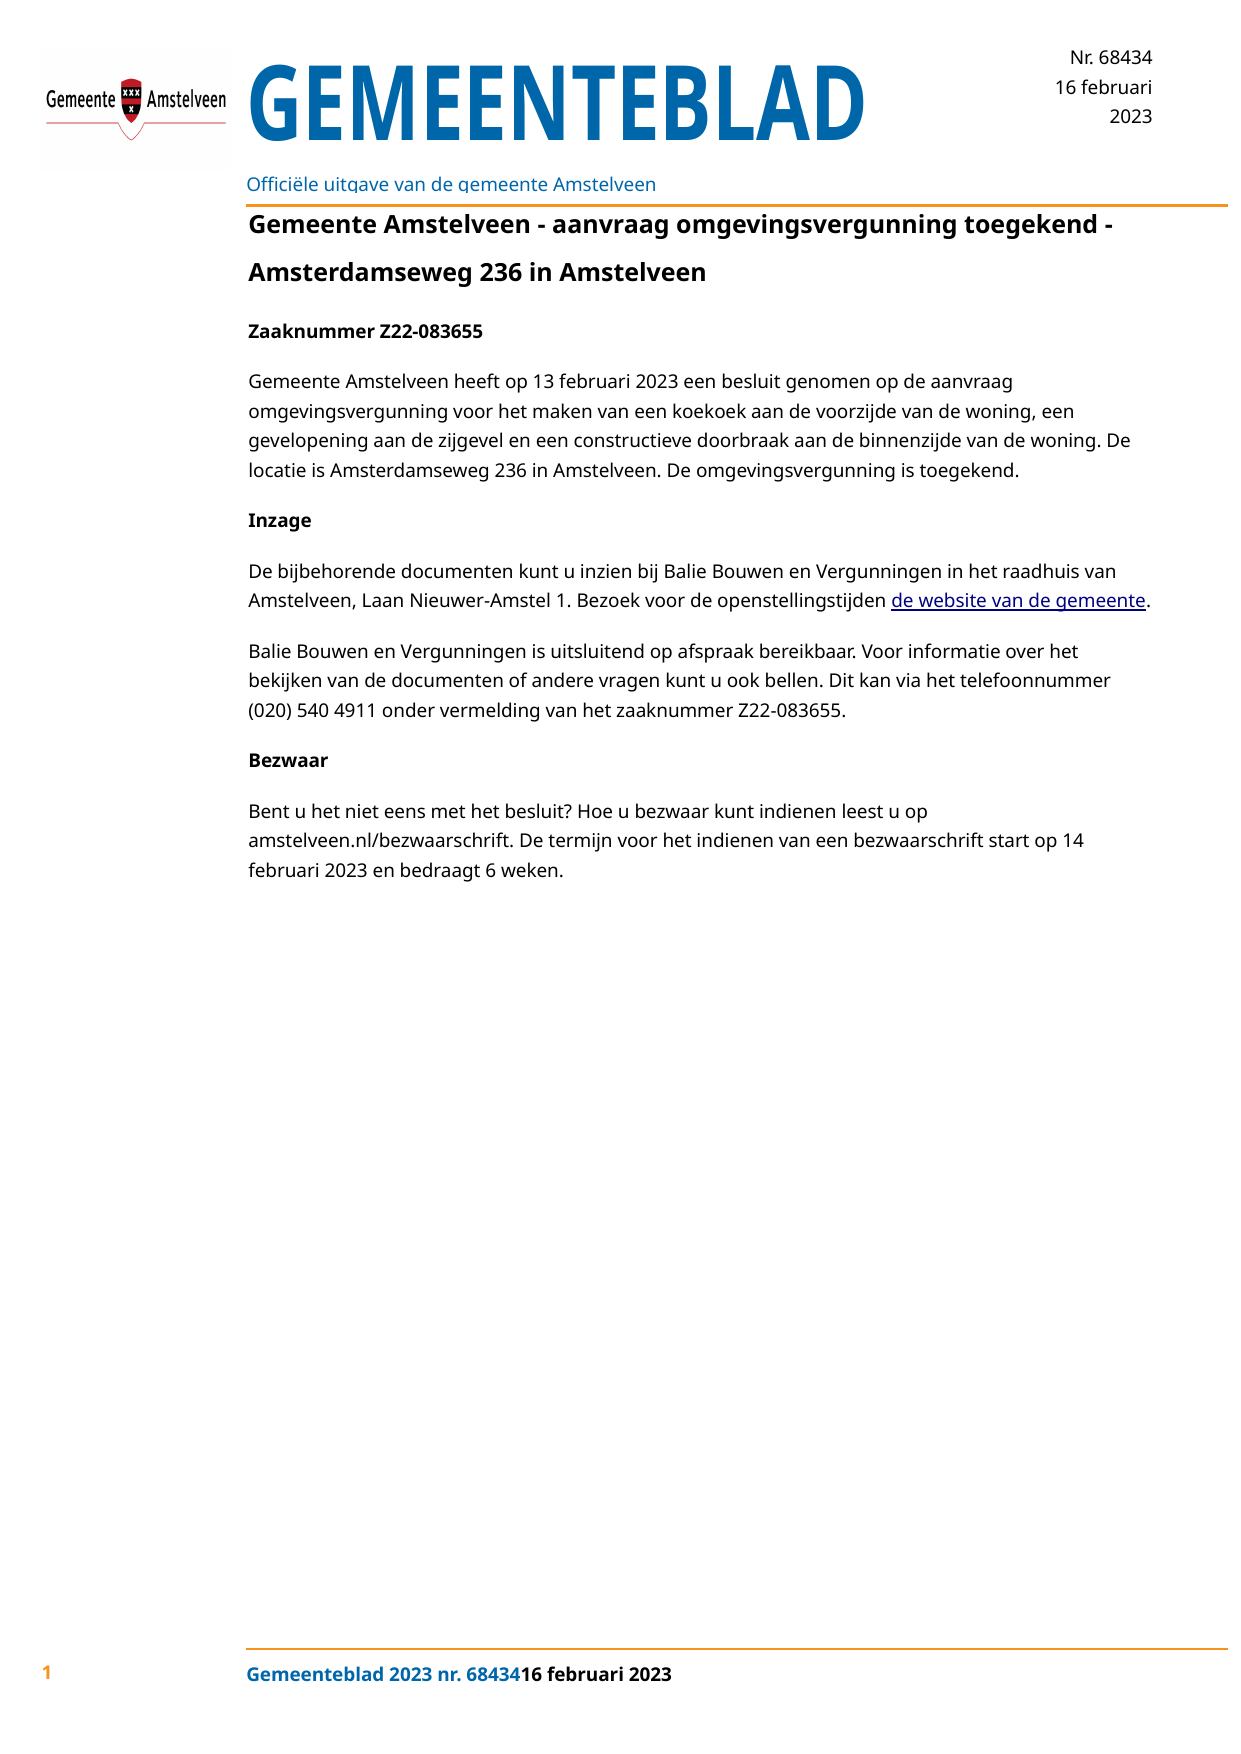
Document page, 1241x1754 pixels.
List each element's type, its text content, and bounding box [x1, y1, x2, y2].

text Gemeente Amstelveen - aanvraag omgevingsvergunning toegekend - Amsterdamseweg 236 in Amstelveen [248, 207, 1152, 288]
text Bezwaar [248, 747, 1152, 773]
text De bijbehorende documenten kunt u inzien bij Balie Bouwen en Vergunningen in het raadhuis van Amstelveen, Laan Nieuwer-Amstel 1. Bezoek voor de openstellingstijden de website van de gemeente. [248, 558, 1152, 613]
picture [41, 47, 231, 172]
text Zaaknummer Z22-083655 [248, 318, 1152, 344]
text Inzage [248, 507, 1152, 533]
text Gemeente Amstelveen heeft op 13 februari 2023 een besluit genomen op de aanvraag omgevingsvergunning voor het maken van een koekoek aan de voorzijde van de woning, een gevelopening aan de zijgevel en een constructieve doorbraak aan de binnenzijde van de woning. De locatie is Amsterdamseweg 236 in Amstelveen. De omgevingsvergunning is toegekend. [248, 368, 1152, 483]
text Bent u het niet eens met het besluit? Hoe u bezwaar kunt indienen leest u op amstelveen.nl/bezwaarschrift. De termijn voor het indienen van een bezwaarschrift start op 14 februari 2023 en bedraagt 6 weken. [248, 798, 1152, 883]
text Balie Bouwen en Vergunningen is uitsluitend op afspraak bereikbaar. Voor informatie over het bekijken van de documenten of andere vragen kunt u ook bellen. Dit kan via het telefoonnummer (020) 540 4911 onder vermelding van het zaaknummer Z22-083655. [248, 638, 1152, 723]
